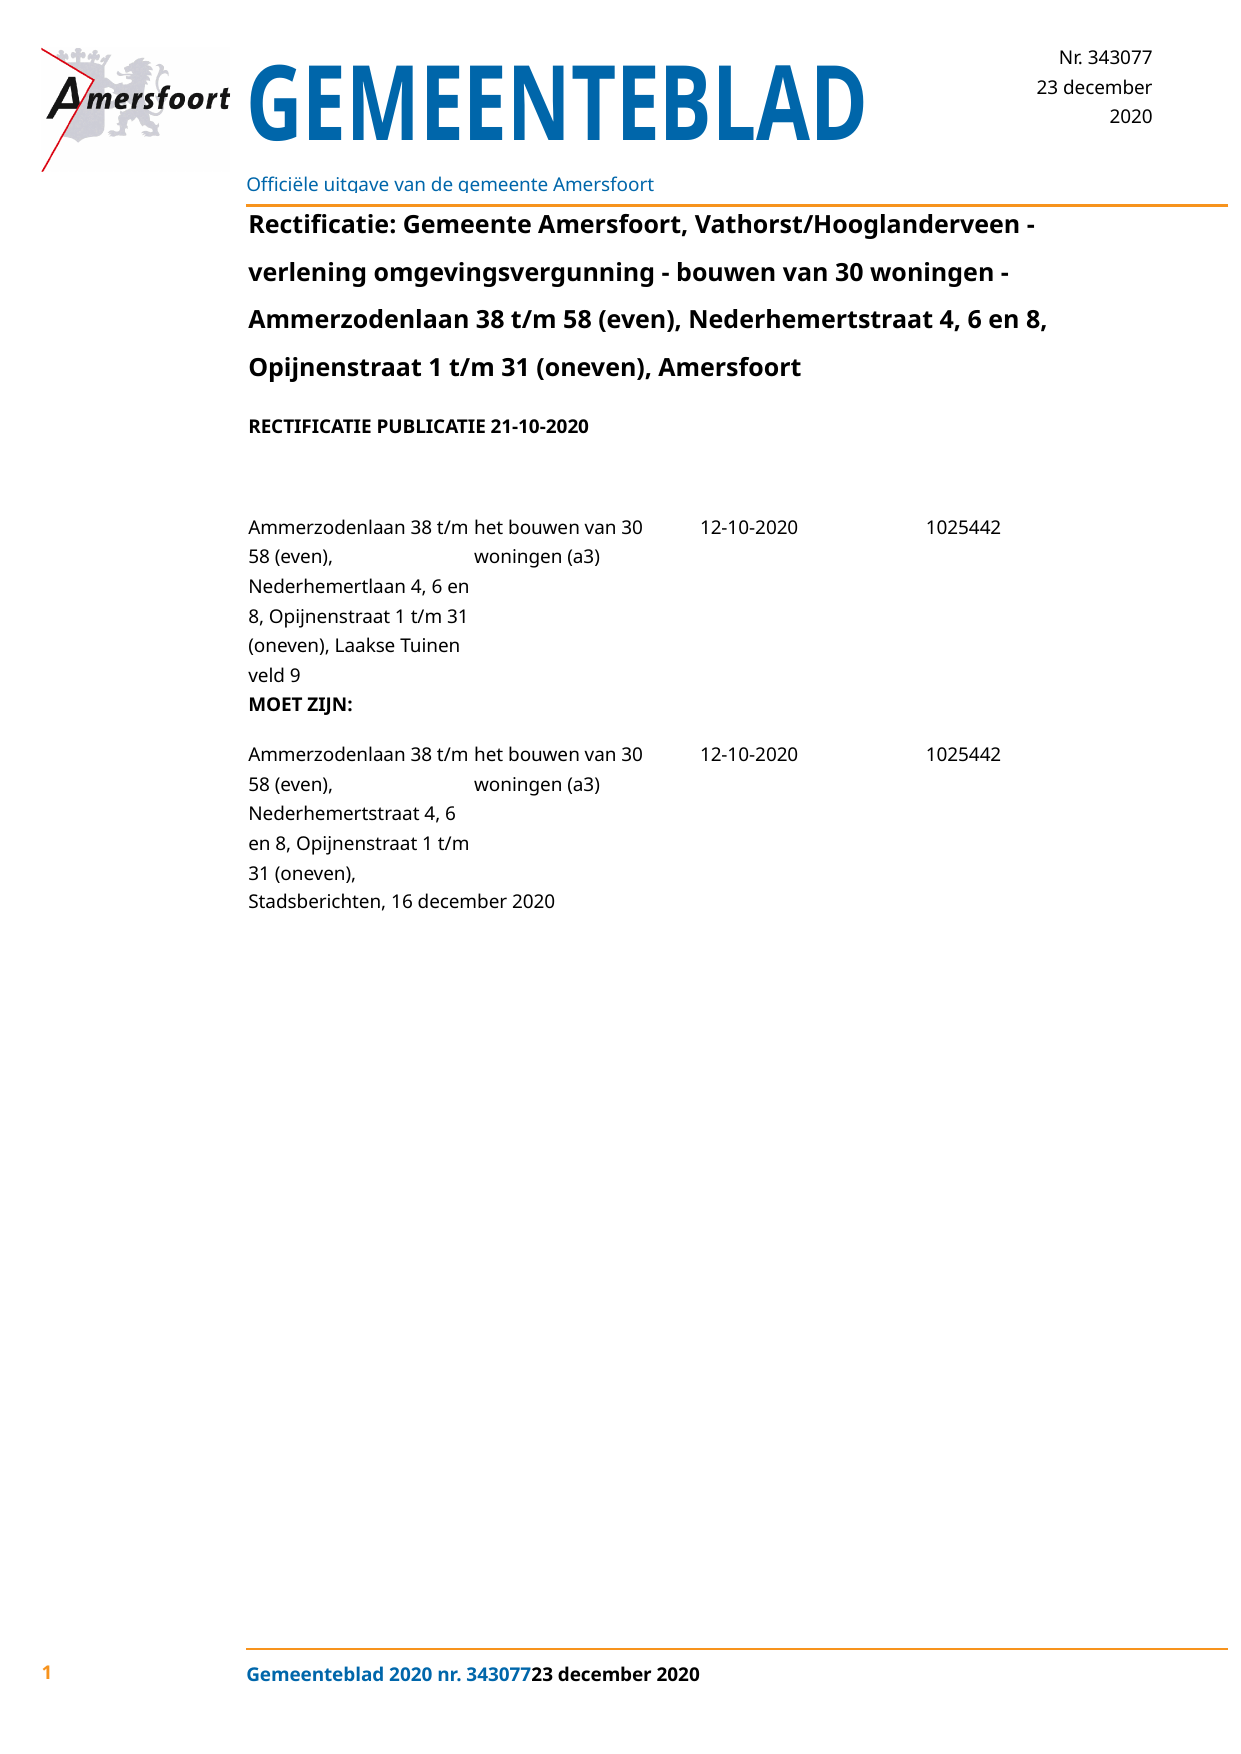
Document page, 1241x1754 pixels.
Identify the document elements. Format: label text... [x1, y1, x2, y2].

table_header 12-10-2020 [700, 741, 926, 886]
table_header Ammerzodenlaan 38 t/m 58 (even), Nederhemertlaan 4, 6 en 8, Opijnenstraat 1 t/m 31 (oneven), Laakse Tuinen veld 9 [248, 514, 474, 688]
table_header 1025442 [926, 514, 1152, 688]
text MOET ZIJN: [248, 691, 1152, 717]
table_header het bouwen van 30 woningen (a3) [474, 741, 700, 886]
text Stadsberichten, 16 december 2020 [248, 889, 1152, 914]
table_header het bouwen van 30 woningen (a3) [474, 514, 700, 688]
table_header 12-10-2020 [700, 514, 926, 688]
text Rectificatie: Gemeente Amersfoort, Vathorst/Hooglanderveen - verlening omgevingsvergunning - bouwen van 30 woningen - Ammerzodenlaan 38 t/m 58 (even), Nederhemertstraat 4, 6 en 8, Opijnenstraat 1 t/m 31 (oneven), Amersfoort [248, 207, 1152, 384]
table_header Ammerzodenlaan 38 t/m 58 (even), Nederhemertstraat 4, 6 en 8, Opijnenstraat 1 t/m 31 (oneven), [248, 741, 474, 886]
text RECTIFICATIE PUBLICATIE 21-10-2020 [248, 413, 1152, 439]
picture [41, 47, 231, 172]
table_header 1025442 [926, 741, 1152, 886]
